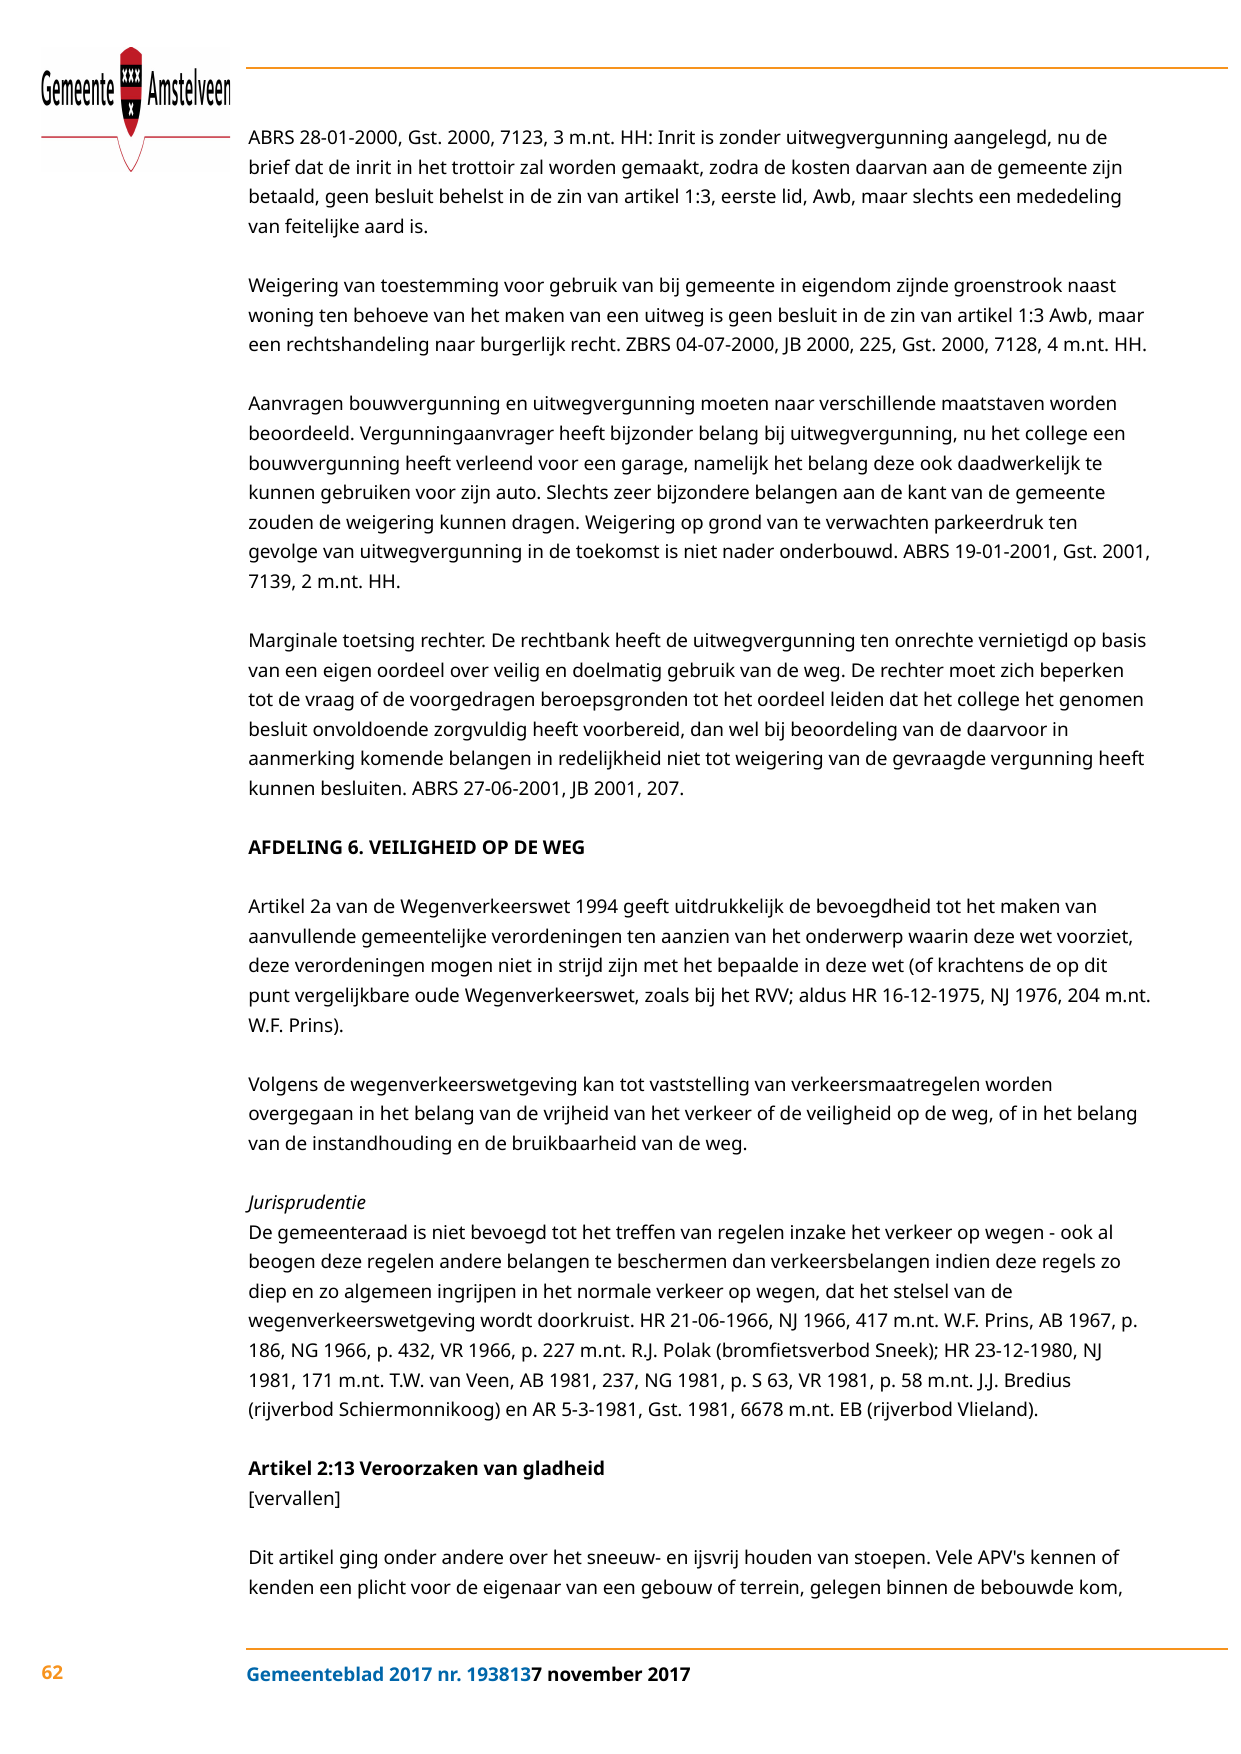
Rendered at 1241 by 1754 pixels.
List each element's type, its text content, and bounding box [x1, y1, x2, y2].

text ABRS 28-01-2000, Gst. 2000, 7123, 3 m.nt. HH: Inrit is zonder uitwegvergunning aangelegd, nu de brief dat de inrit in het trottoir zal worden gemaakt, zodra de kosten daarvan aan de gemeente zijn betaald, geen besluit behelst in de zin van artikel 1:3, eerste lid, Awb, maar slechts een mededeling van feitelijke aard is. [248, 124, 1152, 239]
text AFDELING 6. VEILIGHEID OP DE WEG [248, 834, 1152, 860]
text [vervallen] [248, 1485, 1152, 1511]
text Marginale toetsing rechter. De rechtbank heeft de uitwegvergunning ten onrechte vernietigd op basis van een eigen oordeel over veilig en doelmatig gebruik van de weg. De rechter moet zich beperken tot de vraag of de voorgedragen beroepsgronden tot het oordeel leiden dat het college het genomen besluit onvoldoende zorgvuldig heeft voorbereid, dan wel bij beoordeling van de daarvoor in aanmerking komende belangen in redelijkheid niet tot weigering van de gevraagde vergunning heeft kunnen besluiten. ABRS 27-06-2001, JB 2001, 207. [248, 627, 1152, 801]
text Jurisprudentie [248, 1189, 1152, 1215]
text Artikel 2a van de Wegenverkeerswet 1994 geeft uitdrukkelijk de bevoegdheid tot het maken van aanvullende gemeentelijke verordeningen ten aanzien van het onderwerp waarin deze wet voorziet, deze verordeningen mogen niet in strijd zijn met het bepaalde in deze wet (of krachtens de op dit punt vergelijkbare oude Wegenverkeerswet, zoals bij het RVV; aldus HR 16-12-1975, NJ 1976, 204 m.nt. W.F. Prins). [248, 893, 1152, 1038]
picture [41, 47, 231, 172]
text Aanvragen bouwvergunning en uitwegvergunning moeten naar verschillende maatstaven worden beoordeeld. Vergunningaanvrager heeft bijzonder belang bij uitwegvergunning, nu het college een bouwvergunning heeft verleend voor een garage, namelijk het belang deze ook daadwerkelijk te kunnen gebruiken voor zijn auto. Slechts zeer bijzondere belangen aan de kant van de gemeente zouden de weigering kunnen dragen. Weigering op grond van te verwachten parkeerdruk ten gevolge van uitwegvergunning in de toekomst is niet nader onderbouwd. ABRS 19-01-2001, Gst. 2001, 7139, 2 m.nt. HH. [248, 391, 1152, 594]
text De gemeenteraad is niet bevoegd tot het treffen van regelen inzake het verkeer op wegen - ook al beogen deze regelen andere belangen te beschermen dan verkeersbelangen indien deze regels zo diep en zo algemeen ingrijpen in het normale verkeer op wegen, dat het stelsel van de wegenverkeerswetgeving wordt doorkruist. HR 21-06-1966, NJ 1966, 417 m.nt. W.F. Prins, AB 1967, p. 186, NG 1966, p. 432, VR 1966, p. 227 m.nt. R.J. Polak (bromfietsverbod Sneek); HR 23-12-1980, NJ 1981, 171 m.nt. T.W. van Veen, AB 1981, 237, NG 1981, p. S 63, VR 1981, p. 58 m.nt. J.J. Bredius (rijverbod Schiermonnikoog) en AR 5-3-1981, Gst. 1981, 6678 m.nt. EB (rijverbod Vlieland). [248, 1219, 1152, 1422]
text Dit artikel ging onder andere over het sneeuw- en ijsvrij houden van stoepen. Vele APV's kennen of kenden een plicht voor de eigenaar van een gebouw of terrein, gelegen binnen de bebouwde kom, [248, 1544, 1152, 1600]
text Artikel 2:13 Veroorzaken van gladheid [248, 1456, 1152, 1481]
text Weigering van toestemming voor gebruik van bij gemeente in eigendom zijnde groenstrook naast woning ten behoeve van het maken van een uitweg is geen besluit in de zin van artikel 1:3 Awb, maar een rechtshandeling naar burgerlijk recht. ZBRS 04-07-2000, JB 2000, 225, Gst. 2000, 7128, 4 m.nt. HH. [248, 272, 1152, 357]
text Volgens de wegenverkeerswetgeving kan tot vaststelling van verkeersmaatregelen worden overgegaan in het belang van de vrijheid van het verkeer of de veiligheid op de weg, of in het belang van de instandhouding en de bruikbaarheid van de weg. [248, 1071, 1152, 1156]
